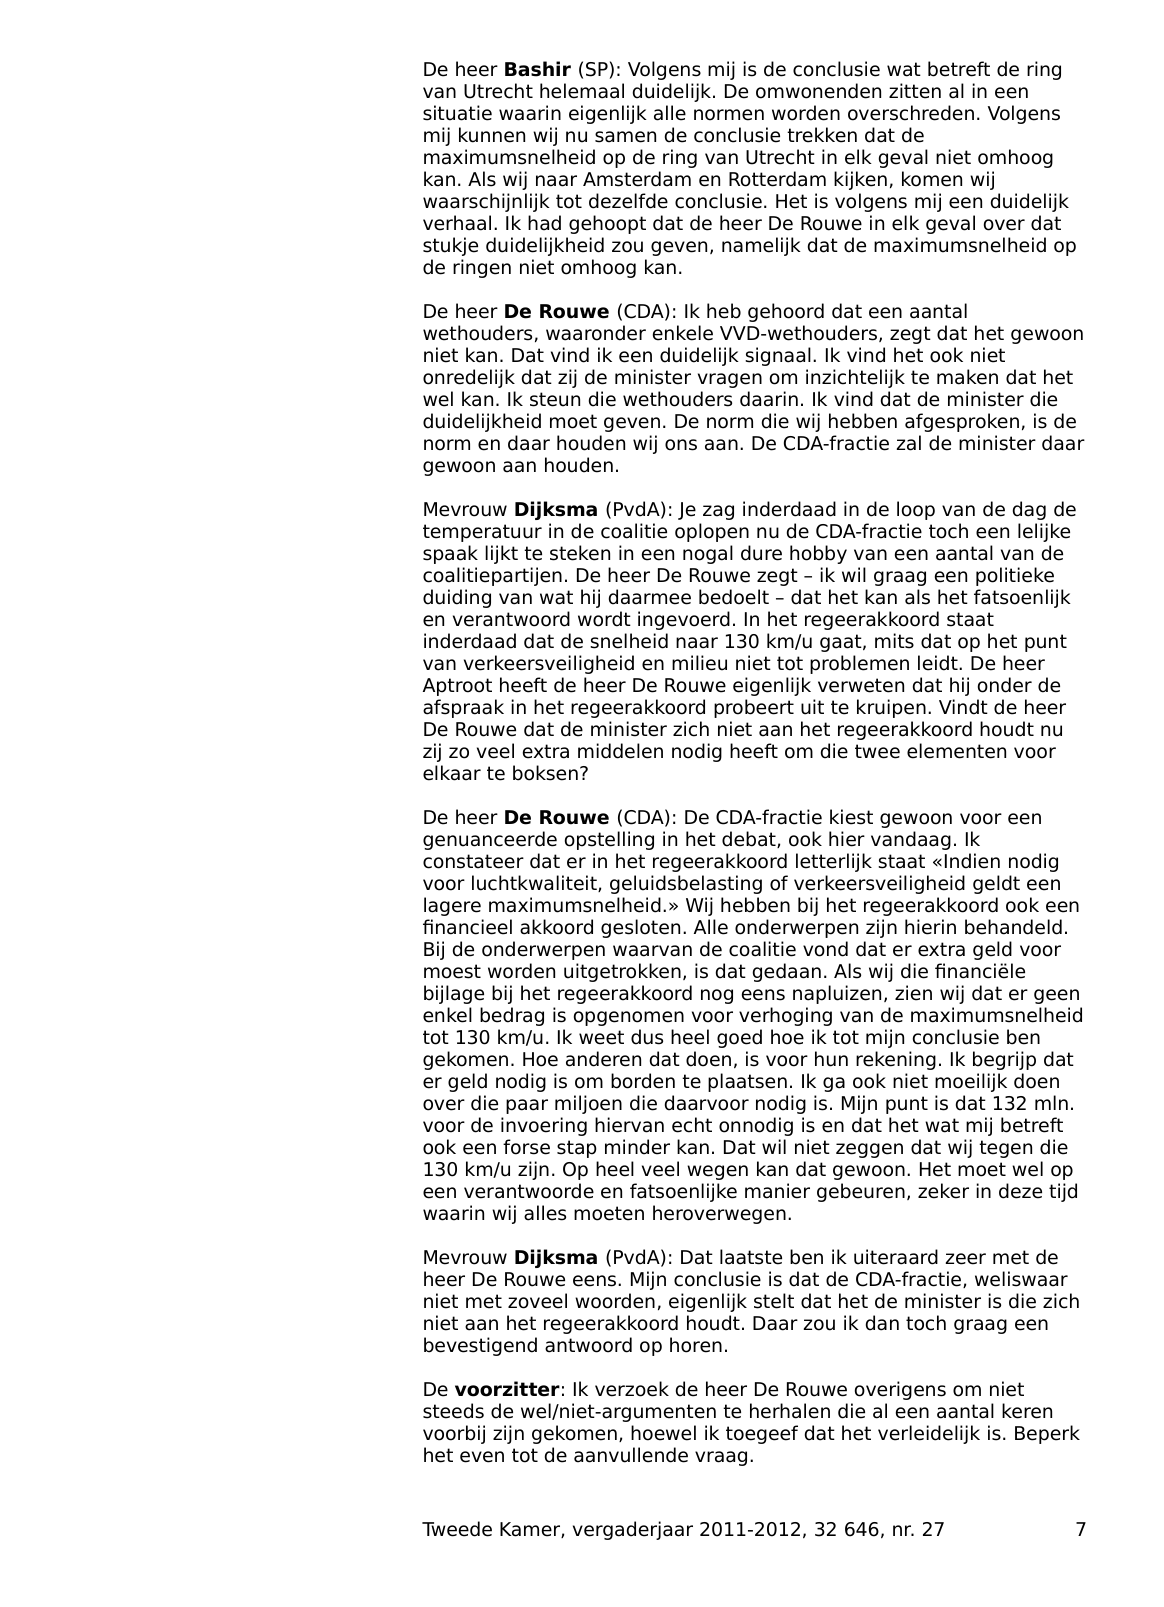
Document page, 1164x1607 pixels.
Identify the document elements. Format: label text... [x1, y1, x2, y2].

text De heer Bashir (SP): Volgens mij is de conclusie wat betreft de ring van Utrecht helemaal duidelijk. De omwonenden zitten al in een situatie waarin eigenlijk alle normen worden overschreden. Volgens mij kunnen wij nu samen de conclusie trekken dat de maximumsnelheid op de ring van Utrecht in elk geval niet omhoog kan. Als wij naar Amsterdam en Rotterdam kijken, komen wij waarschijnlijk tot dezelfde conclusie. Het is volgens mij een duidelijk verhaal. Ik had gehoopt dat de heer De Rouwe in elk geval over dat stukje duidelijkheid zou geven, namelijk dat de maximumsnelheid op de ringen niet omhoog kan. [422, 59, 1087, 279]
text Mevrouw Dijksma (PvdA): Dat laatste ben ik uiteraard zeer met de heer De Rouwe eens. Mijn conclusie is dat de CDA-fractie, weliswaar niet met zoveel woorden, eigenlijk stelt dat het de minister is die zich niet aan het regeerakkoord houdt. Daar zou ik dan toch graag een bevestigend antwoord op horen. [422, 1247, 1087, 1357]
text De heer De Rouwe (CDA): Ik heb gehoord dat een aantal wethouders, waaronder enkele VVD-wethouders, zegt dat het gewoon niet kan. Dat vind ik een duidelijk signaal. Ik vind het ook niet onredelijk dat zij de minister vragen om inzichtelijk te maken dat het wel kan. Ik steun die wethouders daarin. Ik vind dat de minister die duidelijkheid moet geven. De norm die wij hebben afgesproken, is de norm en daar houden wij ons aan. De CDA-fractie zal de minister daar gewoon aan houden. [422, 301, 1087, 477]
text De voorzitter: Ik verzoek de heer De Rouwe overigens om niet steeds de wel/niet-argumenten te herhalen die al een aantal keren voorbij zijn gekomen, hoewel ik toegeef dat het verleidelijk is. Beperk het even tot de aanvullende vraag. [422, 1379, 1087, 1467]
text De heer De Rouwe (CDA): De CDA-fractie kiest gewoon voor een genuanceerde opstelling in het debat, ook hier vandaag. Ik constateer dat er in het regeerakkoord letterlijk staat «Indien nodig voor luchtkwaliteit, geluidsbelasting of verkeersveiligheid geldt een lagere maximumsnelheid.» Wij hebben bij het regeerakkoord ook een financieel akkoord gesloten. Alle onderwerpen zijn hierin behandeld. Bij de onderwerpen waarvan de coalitie vond dat er extra geld voor moest worden uitgetrokken, is dat gedaan. Als wij die financiële bijlage bij het regeerakkoord nog eens napluizen, zien wij dat er geen enkel bedrag is opgenomen voor verhoging van de maximumsnelheid tot 130 km/u. Ik weet dus heel goed hoe ik tot mijn conclusie ben gekomen. Hoe anderen dat doen, is voor hun rekening. Ik begrijp dat er geld nodig is om borden te plaatsen. Ik ga ook niet moeilijk doen over die paar miljoen die daarvoor nodig is. Mijn punt is dat 132 mln. voor de invoering hiervan echt onnodig is en dat het wat mij betreft ook een forse stap minder kan. Dat wil niet zeggen dat wij tegen die 130 km/u zijn. Op heel veel wegen kan dat gewoon. Het moet wel op een verantwoorde en fatsoenlijke manier gebeuren, zeker in deze tijd waarin wij alles moeten heroverwegen. [422, 807, 1087, 1224]
text Mevrouw Dijksma (PvdA): Je zag inderdaad in de loop van de dag de temperatuur in de coalitie oplopen nu de CDA-fractie toch een lelijke spaak lijkt te steken in een nogal dure hobby van een aantal van de coalitiepartijen. De heer De Rouwe zegt – ik wil graag een politieke duiding van wat hij daarmee bedoelt – dat het kan als het fatsoenlijk en verantwoord wordt ingevoerd. In het regeerakkoord staat inderdaad dat de snelheid naar 130 km/u gaat, mits dat op het punt van verkeersveiligheid en milieu niet tot problemen leidt. De heer Aptroot heeft de heer De Rouwe eigenlijk verweten dat hij onder de afspraak in het regeerakkoord probeert uit te kruipen. Vindt de heer De Rouwe dat de minister zich niet aan het regeerakkoord houdt nu zij zo veel extra middelen nodig heeft om die twee elementen voor elkaar te boksen? [422, 499, 1087, 785]
